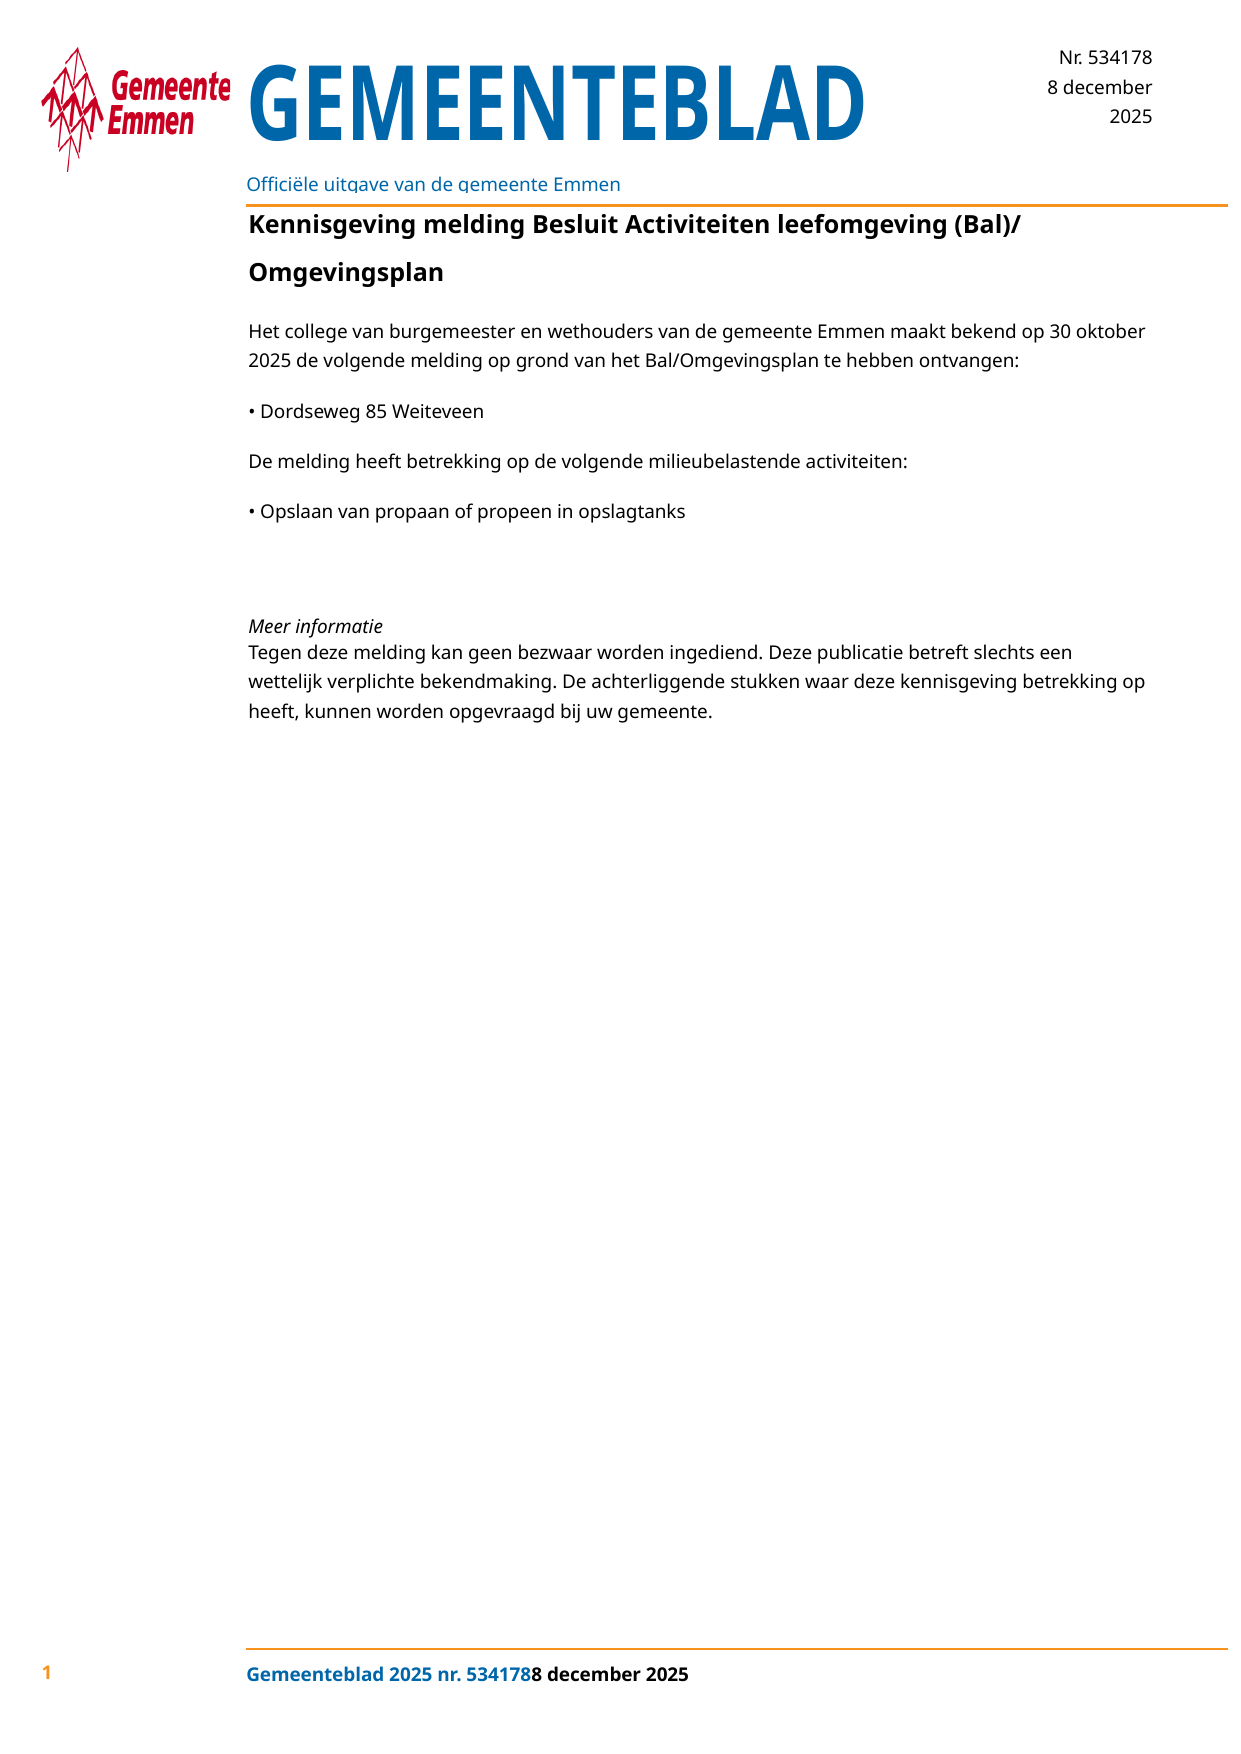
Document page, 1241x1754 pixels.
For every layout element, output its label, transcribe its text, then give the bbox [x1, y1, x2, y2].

text Het college van burgemeester en wethouders van de gemeente Emmen maakt bekend op 30 oktober 2025 de volgende melding op grond van het Bal/Omgevingsplan te hebben ontvangen: [248, 318, 1152, 373]
text Meer informatie [248, 613, 1152, 639]
text Kennisgeving melding Besluit Activiteiten leefomgeving (Bal)/ Omgevingsplan [248, 207, 1152, 288]
text • Dordseweg 85 Weiteveen [248, 398, 1152, 424]
text De melding heeft betrekking op de volgende milieubelastende activiteiten: [248, 448, 1152, 474]
picture [41, 47, 231, 172]
text • Opslaan van propaan of propeen in opslagtanks [248, 499, 1152, 524]
text Tegen deze melding kan geen bezwaar worden ingediend. Deze publicatie betreft slechts een wettelijk verplichte bekendmaking. De achterliggende stukken waar deze kennisgeving betrekking op heeft, kunnen worden opgevraagd bij uw gemeente. [248, 639, 1152, 724]
